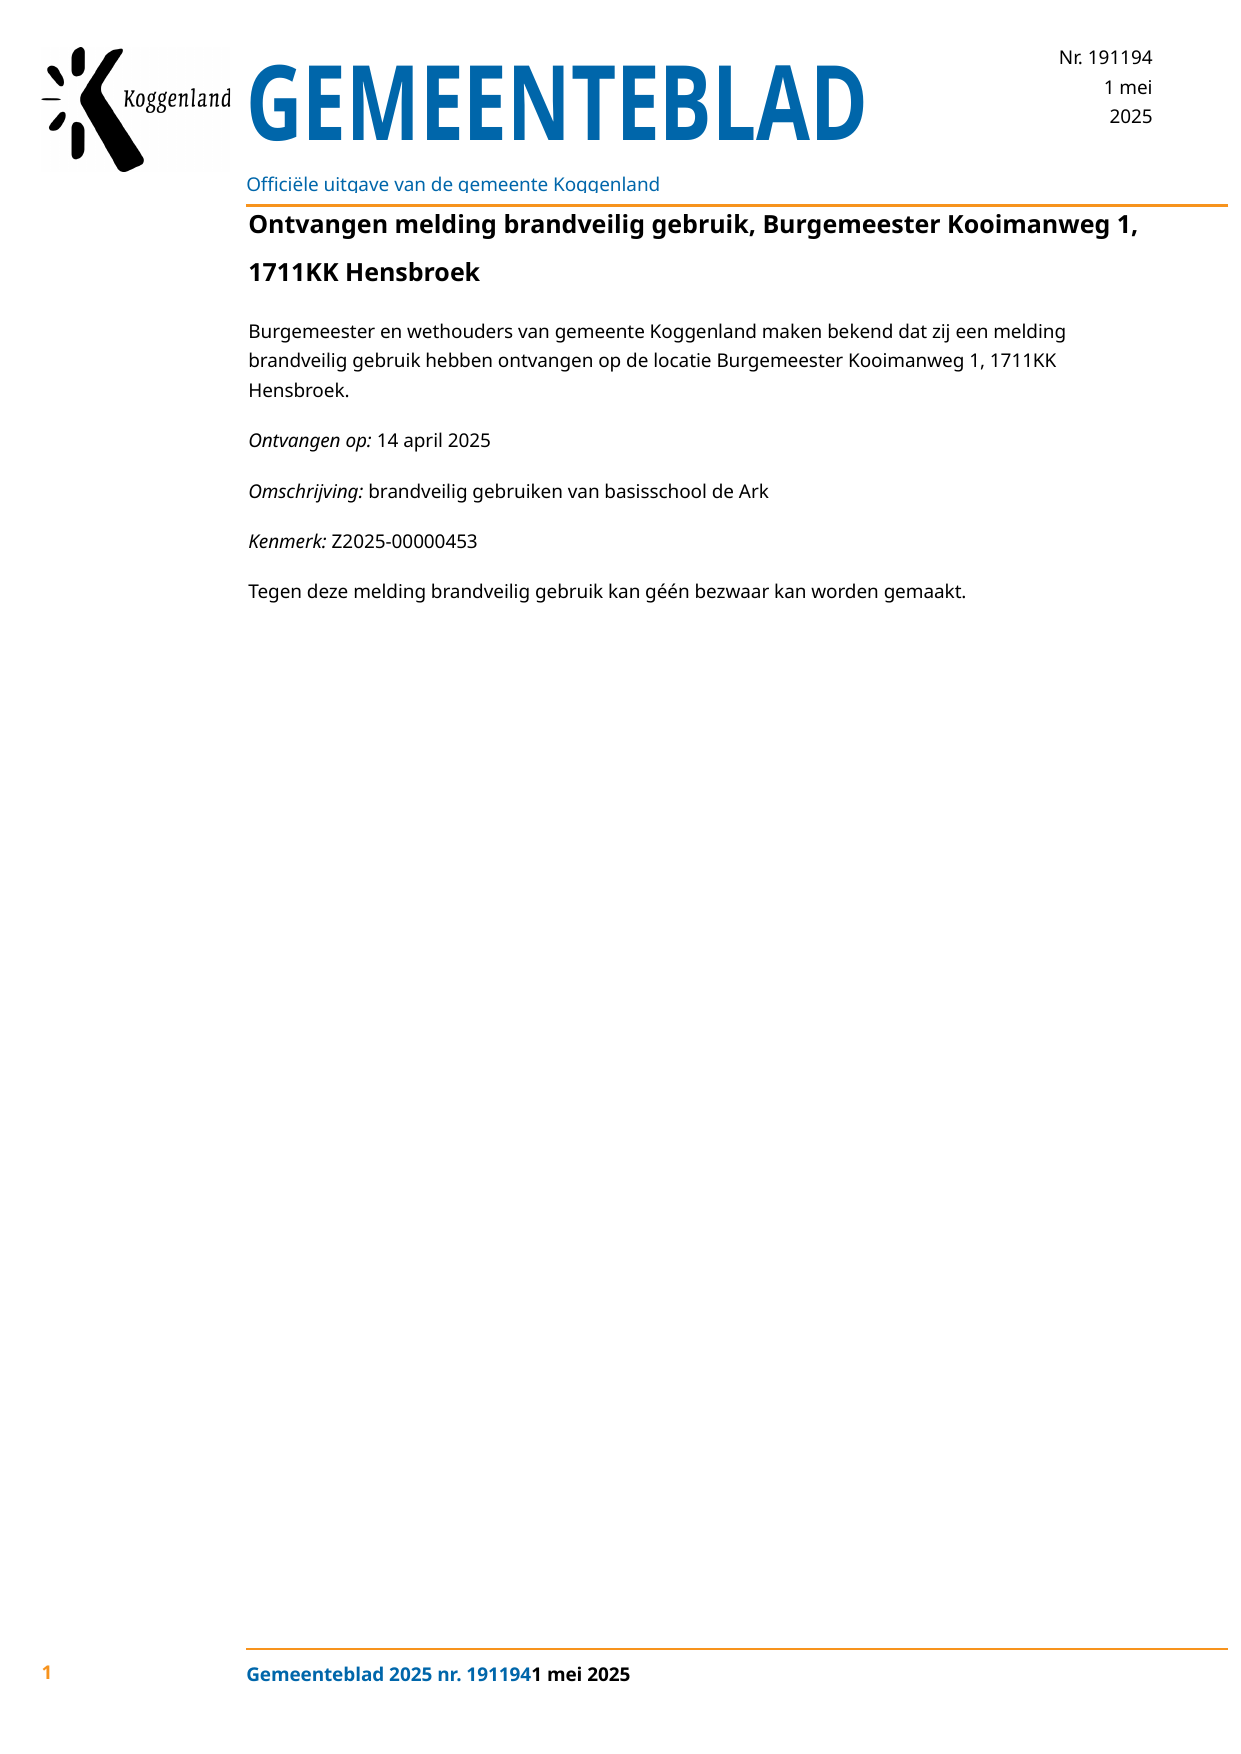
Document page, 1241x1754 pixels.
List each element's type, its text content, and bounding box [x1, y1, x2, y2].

text Kenmerk: Z2025-00000453 [248, 528, 1152, 554]
picture [41, 47, 231, 172]
text Burgemeester en wethouders van gemeente Koggenland maken bekend dat zij een melding brandveilig gebruik hebben ontvangen op de locatie Burgemeester Kooimanweg 1, 1711KK Hensbroek. [248, 318, 1152, 403]
text Ontvangen op: 14 april 2025 [248, 427, 1152, 453]
text Omschrijving: brandveilig gebruiken van basisschool de Ark [248, 478, 1152, 504]
text Ontvangen melding brandveilig gebruik, Burgemeester Kooimanweg 1, 1711KK Hensbroek [248, 207, 1152, 288]
text Tegen deze melding brandveilig gebruik kan géén bezwaar kan worden gemaakt. [248, 579, 1152, 604]
